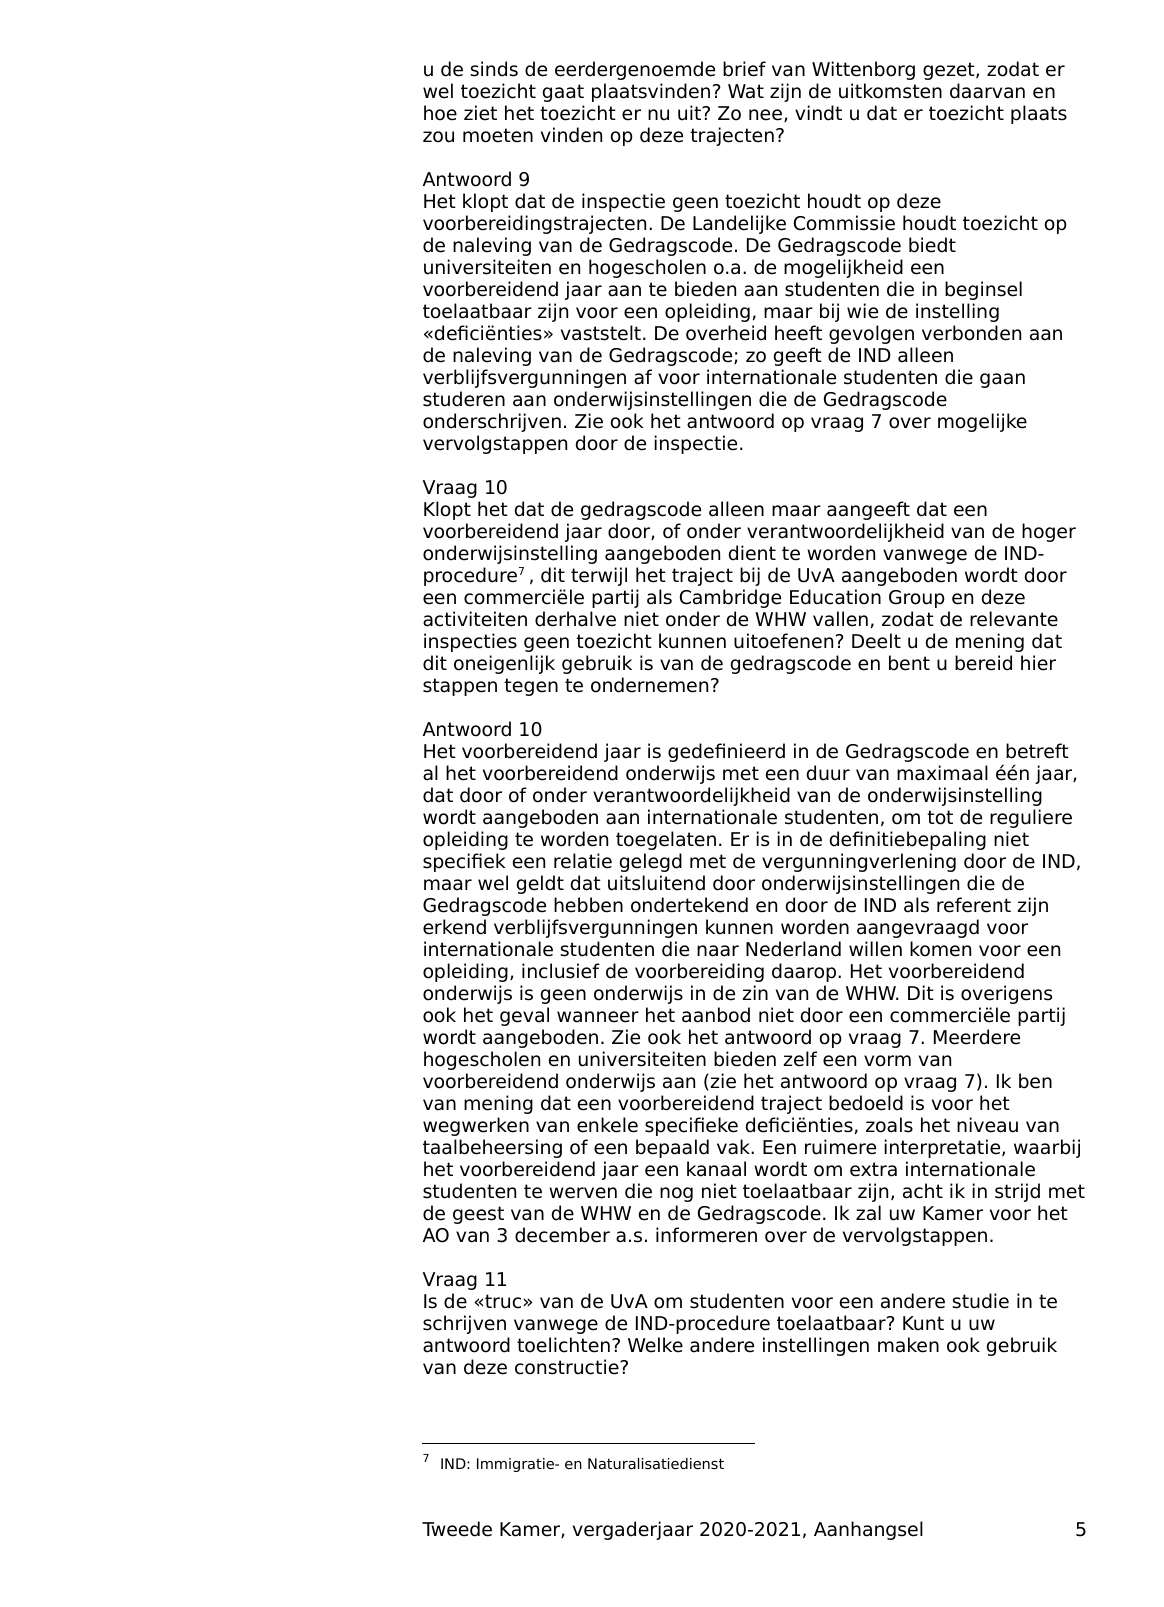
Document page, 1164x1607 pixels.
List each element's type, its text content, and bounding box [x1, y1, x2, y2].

text Klopt het dat de gedragscode alleen maar aangeeft dat een voorbereidend jaar door, of onder verantwoordelijkheid van de hoger onderwijsinstelling aangeboden dient te worden vanwege de IND-procedure, dit terwijl het traject bij de UvA aangeboden wordt door een commerciële partij als Cambridge Education Group en deze activiteiten derhalve niet onder de WHW vallen, zodat de relevante inspecties geen toezicht kunnen uitoefenen? Deelt u de mening dat dit oneigenlijk gebruik is van de gedragscode en bent u bereid hier stappen tegen te ondernemen? [422, 499, 1087, 697]
text Antwoord 9 [422, 169, 1087, 191]
text Is de «truc» van de UvA om studenten voor een andere studie in te schrijven vanwege de IND-procedure toelaatbaar? Kunt u uw antwoord toelichten? Welke andere instellingen maken ook gebruik van deze constructie? [422, 1291, 1087, 1379]
text Het voorbereidend jaar is gedefinieerd in de Gedragscode en betreft al het voorbereidend onderwijs met een duur van maximaal één jaar, dat door of onder verantwoordelijkheid van de onderwijsinstelling wordt aangeboden aan internationale studenten, om tot de reguliere opleiding te worden toegelaten. Er is in de definitiebepaling niet specifiek een relatie gelegd met de vergunningverlening door de IND, maar wel geldt dat uitsluitend door onderwijsinstellingen die de Gedragscode hebben ondertekend en door de IND als referent zijn erkend verblijfsvergunningen kunnen worden aangevraagd voor internationale studenten die naar Nederland willen komen voor een opleiding, inclusief de voorbereiding daarop. Het voorbereidend onderwijs is geen onderwijs in de zin van de WHW. Dit is overigens ook het geval wanneer het aanbod niet door een commerciële partij wordt aangeboden. Zie ook het antwoord op vraag 7. Meerdere hogescholen en universiteiten bieden zelf een vorm van voorbereidend onderwijs aan (zie het antwoord op vraag 7). Ik ben van mening dat een voorbereidend traject bedoeld is voor het wegwerken van enkele specifieke deficiënties, zoals het niveau van taalbeheersing of een bepaald vak. Een ruimere interpretatie, waarbij het voorbereidend jaar een kanaal wordt om extra internationale studenten te werven die nog niet toelaatbaar zijn, acht ik in strijd met de geest van de WHW en de Gedragscode. Ik zal uw Kamer voor het AO van 3 december a.s. informeren over de vervolgstappen. [422, 741, 1087, 1247]
text u de sinds de eerdergenoemde brief van Wittenborg gezet, zodat er wel toezicht gaat plaatsvinden? Wat zijn de uitkomsten daarvan en hoe ziet het toezicht er nu uit? Zo nee, vindt u dat er toezicht plaats zou moeten vinden op deze trajecten? [422, 59, 1087, 147]
text Antwoord 10 [422, 719, 1087, 741]
text IND: Immigratie- en Naturalisatiedienst [422, 1452, 1087, 1474]
text Vraag 10 [422, 477, 1087, 499]
text Vraag 11 [422, 1269, 1087, 1291]
text Het klopt dat de inspectie geen toezicht houdt op deze voorbereidingstrajecten. De Landelijke Commissie houdt toezicht op de naleving van de Gedragscode. De Gedragscode biedt universiteiten en hogescholen o.a. de mogelijkheid een voorbereidend jaar aan te bieden aan studenten die in beginsel toelaatbaar zijn voor een opleiding, maar bij wie de instelling «deficiënties» vaststelt. De overheid heeft gevolgen verbonden aan de naleving van de Gedragscode; zo geeft de IND alleen verblijfsvergunningen af voor internationale studenten die gaan studeren aan onderwijsinstellingen die de Gedragscode onderschrijven. Zie ook het antwoord op vraag 7 over mogelijke vervolgstappen door de inspectie. [422, 191, 1087, 455]
